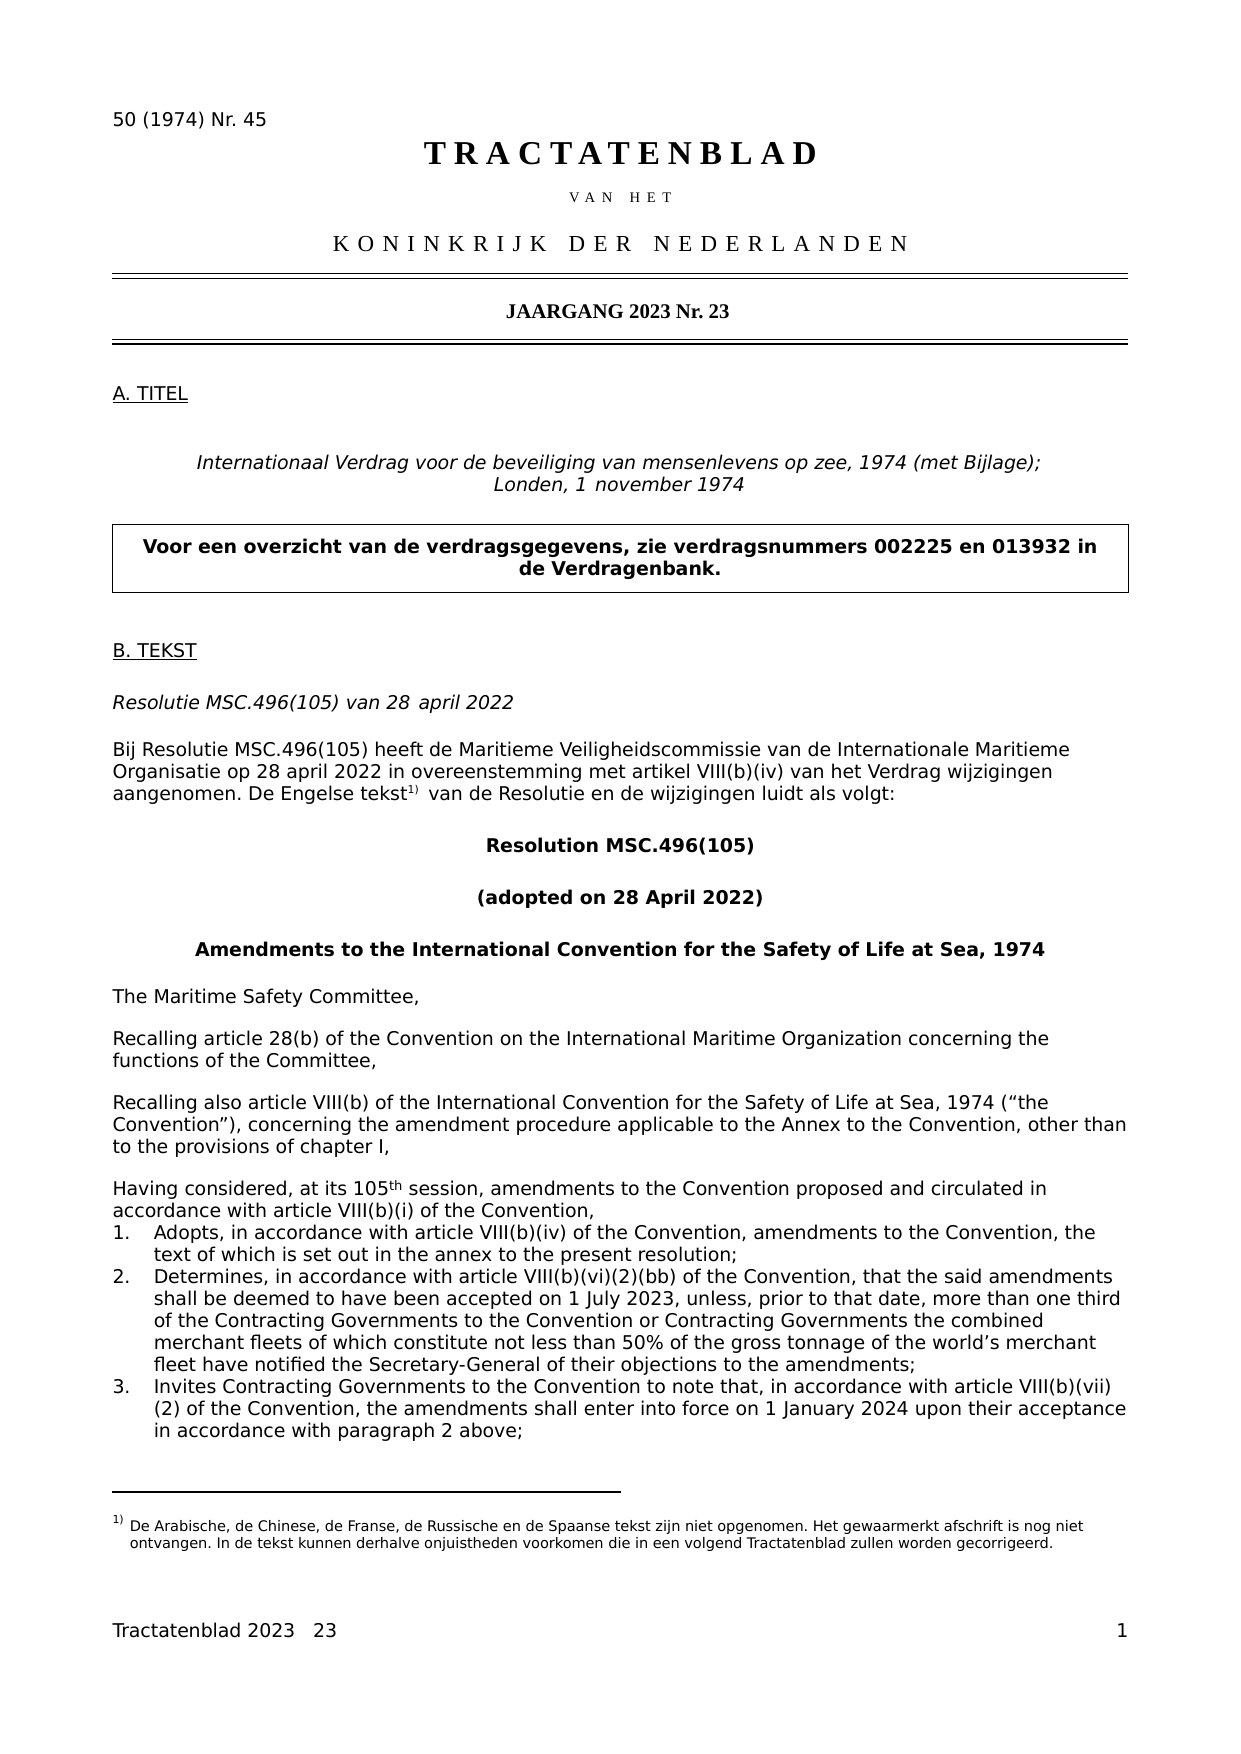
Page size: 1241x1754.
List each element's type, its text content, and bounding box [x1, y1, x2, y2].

text 50 (1974) Nr. 45 [112, 109, 1128, 131]
subtitle (adopted on 28 April 2022) [112, 887, 1128, 909]
text VAN HET [112, 189, 1128, 206]
text Londen, 1 november 1974 [112, 474, 1128, 496]
text KONINKRIJK DER NEDERLANDEN [112, 229, 1128, 256]
subtitle B. TEKST [112, 640, 1128, 662]
text Bij Resolutie MSC.496(105) heeft de Maritieme Veiligheidscommissie van de Internationale Maritieme Organisatie op 28 april 2022 in overeenstemming met artikel VIII(b)(iv) van het Verdrag wijzigingen aangenomen. De Engelse tekst van de Resolutie en de wijzigingen luidt als volgt: [112, 739, 1128, 805]
text TRACTATENBLAD [112, 133, 1128, 172]
subtitle Resolutie MSC.496(105) van 28 april 2022 [112, 692, 1128, 714]
text Having considered, at its 105th session, amendments to the Convention proposed and circulated in accordance with article VIII(b)(i) of the Convention, [112, 1178, 1128, 1222]
text The Maritime Safety Committee, [112, 986, 1128, 1008]
subtitle A. TITEL [112, 383, 1128, 405]
text 2. Determines, in accordance with article VIII(b)(vi)(2)(bb) of the Convention, that the said amendments shall be deemed to have been accepted on 1 July 2023, unless, prior to that date, more than one third of the Contracting Governments to the Convention or Contracting Governments the combined merchant fleets of which constitute not less than 50% of the gross tonnage of the world’s merchant fleet have notified the Secretary-General of their objections to the amendments; [112, 1266, 1128, 1376]
text Recalling article 28(b) of the Convention on the International Maritime Organization concerning the functions of the Committee, [112, 1028, 1128, 1072]
text 1. Adopts, in accordance with article VIII(b)(iv) of the Convention, amendments to the Convention, the text of which is set out in the annex to the present resolution; [112, 1222, 1128, 1266]
text De Arabische, de Chinese, de Franse, de Russische en de Spaanse tekst zijn niet opgenomen. Het gewaarmerkt afschrift is nog niet ontvangen. In de tekst kunnen derhalve onjuistheden voorkomen die in een volgend Tractatenblad zullen worden gecorrigeerd. [112, 1513, 1128, 1552]
text JAARGANG 2023 Nr. 23 [112, 299, 1128, 323]
text 3. Invites Contracting Governments to the Convention to note that, in accordance with article VIII(b)(vii)(2) of the Convention, the amendments shall enter into force on 1 January 2024 upon their acceptance in accordance with paragraph 2 above; [112, 1376, 1128, 1442]
text Recalling also article VIII(b) of the International Convention for the Safety of Life at Sea, 1974 (“the Convention”), concerning the amendment procedure applicable to the Annex to the Convention, other than to the provisions of chapter I, [112, 1092, 1128, 1158]
subtitle Resolution MSC.496(105) [112, 835, 1128, 857]
text Internationaal Verdrag voor de beveiliging van mensenlevens op zee, 1974 (met Bijlage); [112, 452, 1128, 474]
subtitle Amendments to the International Convention for the Safety of Life at Sea, 1974 [112, 939, 1128, 961]
